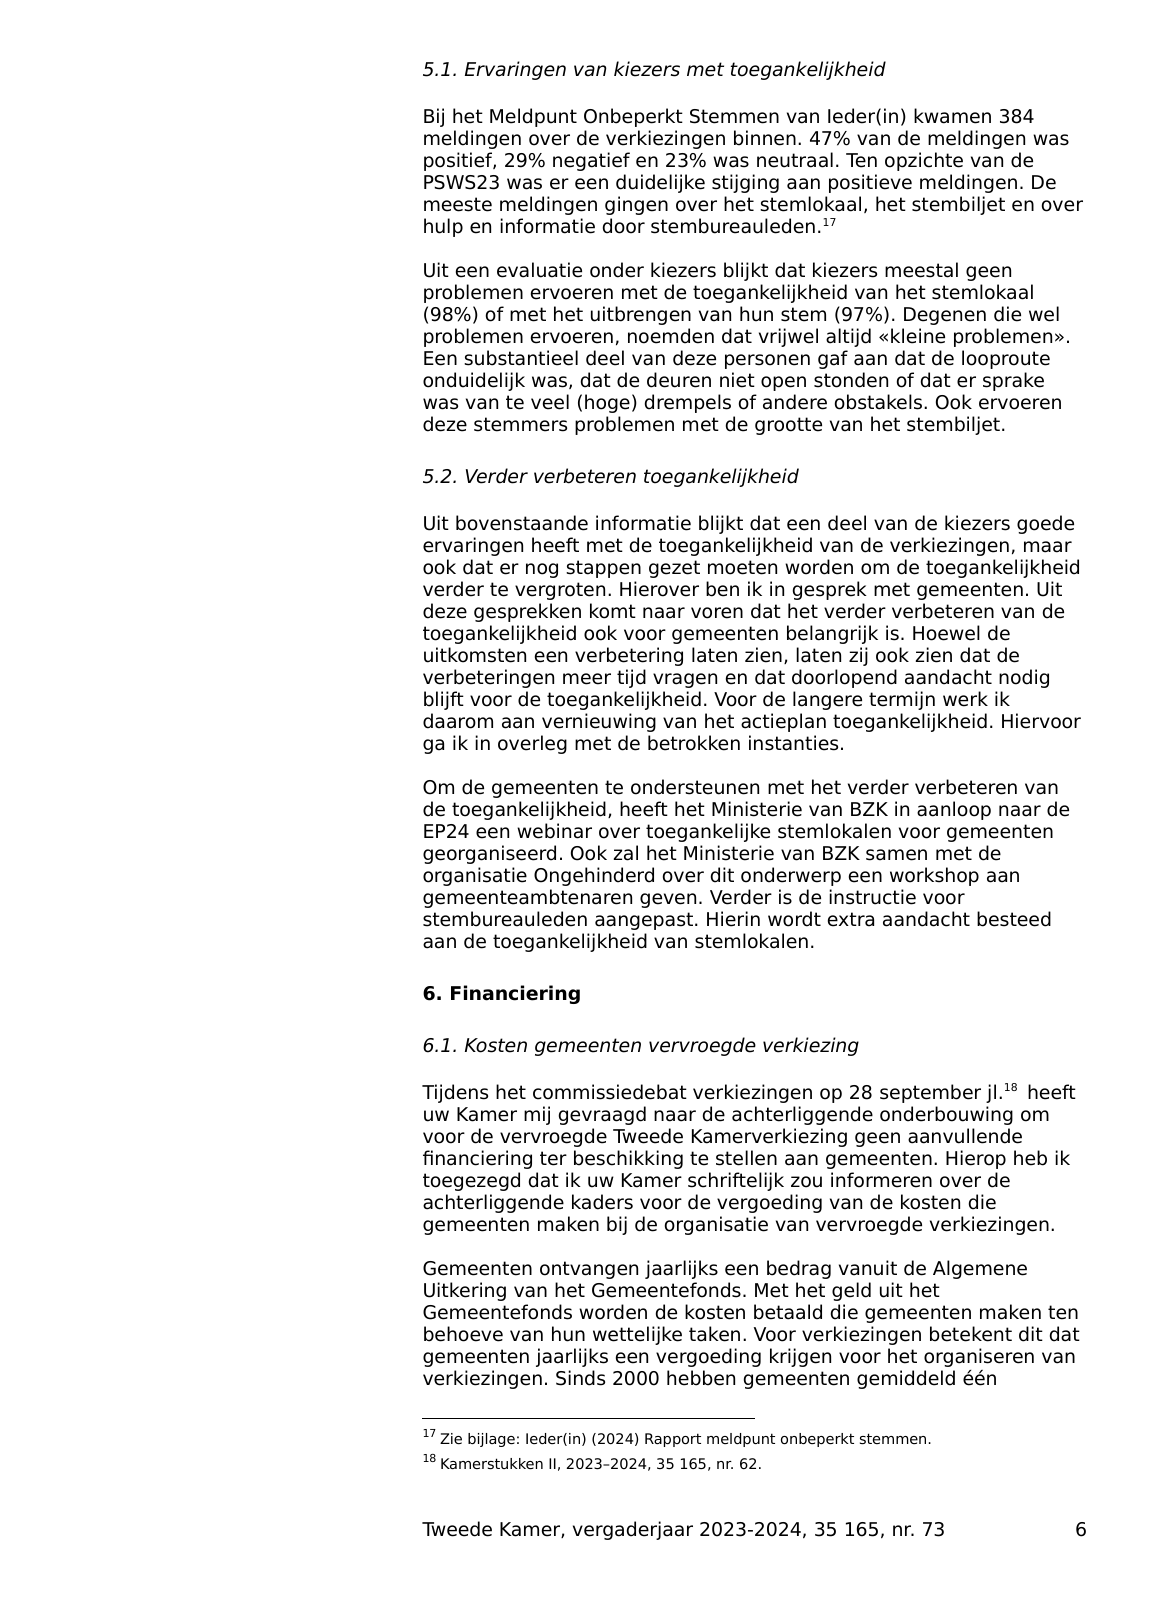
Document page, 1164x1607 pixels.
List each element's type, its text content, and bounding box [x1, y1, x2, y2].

subtitle 6. Financiering [422, 983, 1087, 1005]
text Bij het Meldpunt Onbeperkt Stemmen van Ieder(in) kwamen 384 meldingen over de verkiezingen binnen. 47% van de meldingen was positief, 29% negatief en 23% was neutraal. Ten opzichte van de PSWS23 was er een duidelijke stijging aan positieve meldingen. De meeste meldingen gingen over het stemlokaal, het stembiljet en over hulp en informatie door stembureauleden. [422, 106, 1087, 238]
text Uit bovenstaande informatie blijkt dat een deel van de kiezers goede ervaringen heeft met de toegankelijkheid van de verkiezingen, maar ook dat er nog stappen gezet moeten worden om de toegankelijkheid verder te vergroten. Hierover ben ik in gesprek met gemeenten. Uit deze gesprekken komt naar voren dat het verder verbeteren van de toegankelijkheid ook voor gemeenten belangrijk is. Hoewel de uitkomsten een verbetering laten zien, laten zij ook zien dat de verbeteringen meer tijd vragen en dat doorlopend aandacht nodig blijft voor de toegankelijkheid. Voor de langere termijn werk ik daarom aan vernieuwing van het actieplan toegankelijkheid. Hiervoor ga ik in overleg met de betrokken instanties. [422, 513, 1087, 755]
subtitle 5.2. Verder verbeteren toegankelijkheid [422, 466, 1087, 488]
subtitle 5.1. Ervaringen van kiezers met toegankelijkheid [422, 59, 1087, 81]
text Om de gemeenten te ondersteunen met het verder verbeteren van de toegankelijkheid, heeft het Ministerie van BZK in aanloop naar de EP24 een webinar over toegankelijke stemlokalen voor gemeenten georganiseerd. Ook zal het Ministerie van BZK samen met de organisatie Ongehinderd over dit onderwerp een workshop aan gemeenteambtenaren geven. Verder is de instructie voor stembureauleden aangepast. Hierin wordt extra aandacht besteed aan de toegankelijkheid van stemlokalen. [422, 777, 1087, 953]
text Zie bijlage: Ieder(in) (2024) Rapport meldpunt onbeperkt stemmen. [422, 1427, 1087, 1449]
text Gemeenten ontvangen jaarlijks een bedrag vanuit de Algemene Uitkering van het Gemeentefonds. Met het geld uit het Gemeentefonds worden de kosten betaald die gemeenten maken ten behoeve van hun wettelijke taken. Voor verkiezingen betekent dit dat gemeenten jaarlijks een vergoeding krijgen voor het organiseren van verkiezingen. Sinds 2000 hebben gemeenten gemiddeld één [422, 1258, 1087, 1389]
subtitle 6.1. Kosten gemeenten vervroegde verkiezing [422, 1035, 1087, 1057]
text Kamerstukken II, 2023–2024, 35 165, nr. 62. [422, 1452, 1087, 1474]
text Uit een evaluatie onder kiezers blijkt dat kiezers meestal geen problemen ervoeren met de toegankelijkheid van het stemlokaal (98%) of met het uitbrengen van hun stem (97%). Degenen die wel problemen ervoeren, noemden dat vrijwel altijd «kleine problemen». Een substantieel deel van deze personen gaf aan dat de looproute onduidelijk was, dat de deuren niet open stonden of dat er sprake was van te veel (hoge) drempels of andere obstakels. Ook ervoeren deze stemmers problemen met de grootte van het stembiljet. [422, 260, 1087, 436]
text Tijdens het commissiedebat verkiezingen op 28 september jl. heeft uw Kamer mij gevraagd naar de achterliggende onderbouwing om voor de vervroegde Tweede Kamerverkiezing geen aanvullende financiering ter beschikking te stellen aan gemeenten. Hierop heb ik toegezegd dat ik uw Kamer schriftelijk zou informeren over de achterliggende kaders voor de vergoeding van de kosten die gemeenten maken bij de organisatie van vervroegde verkiezingen. [422, 1082, 1087, 1236]
